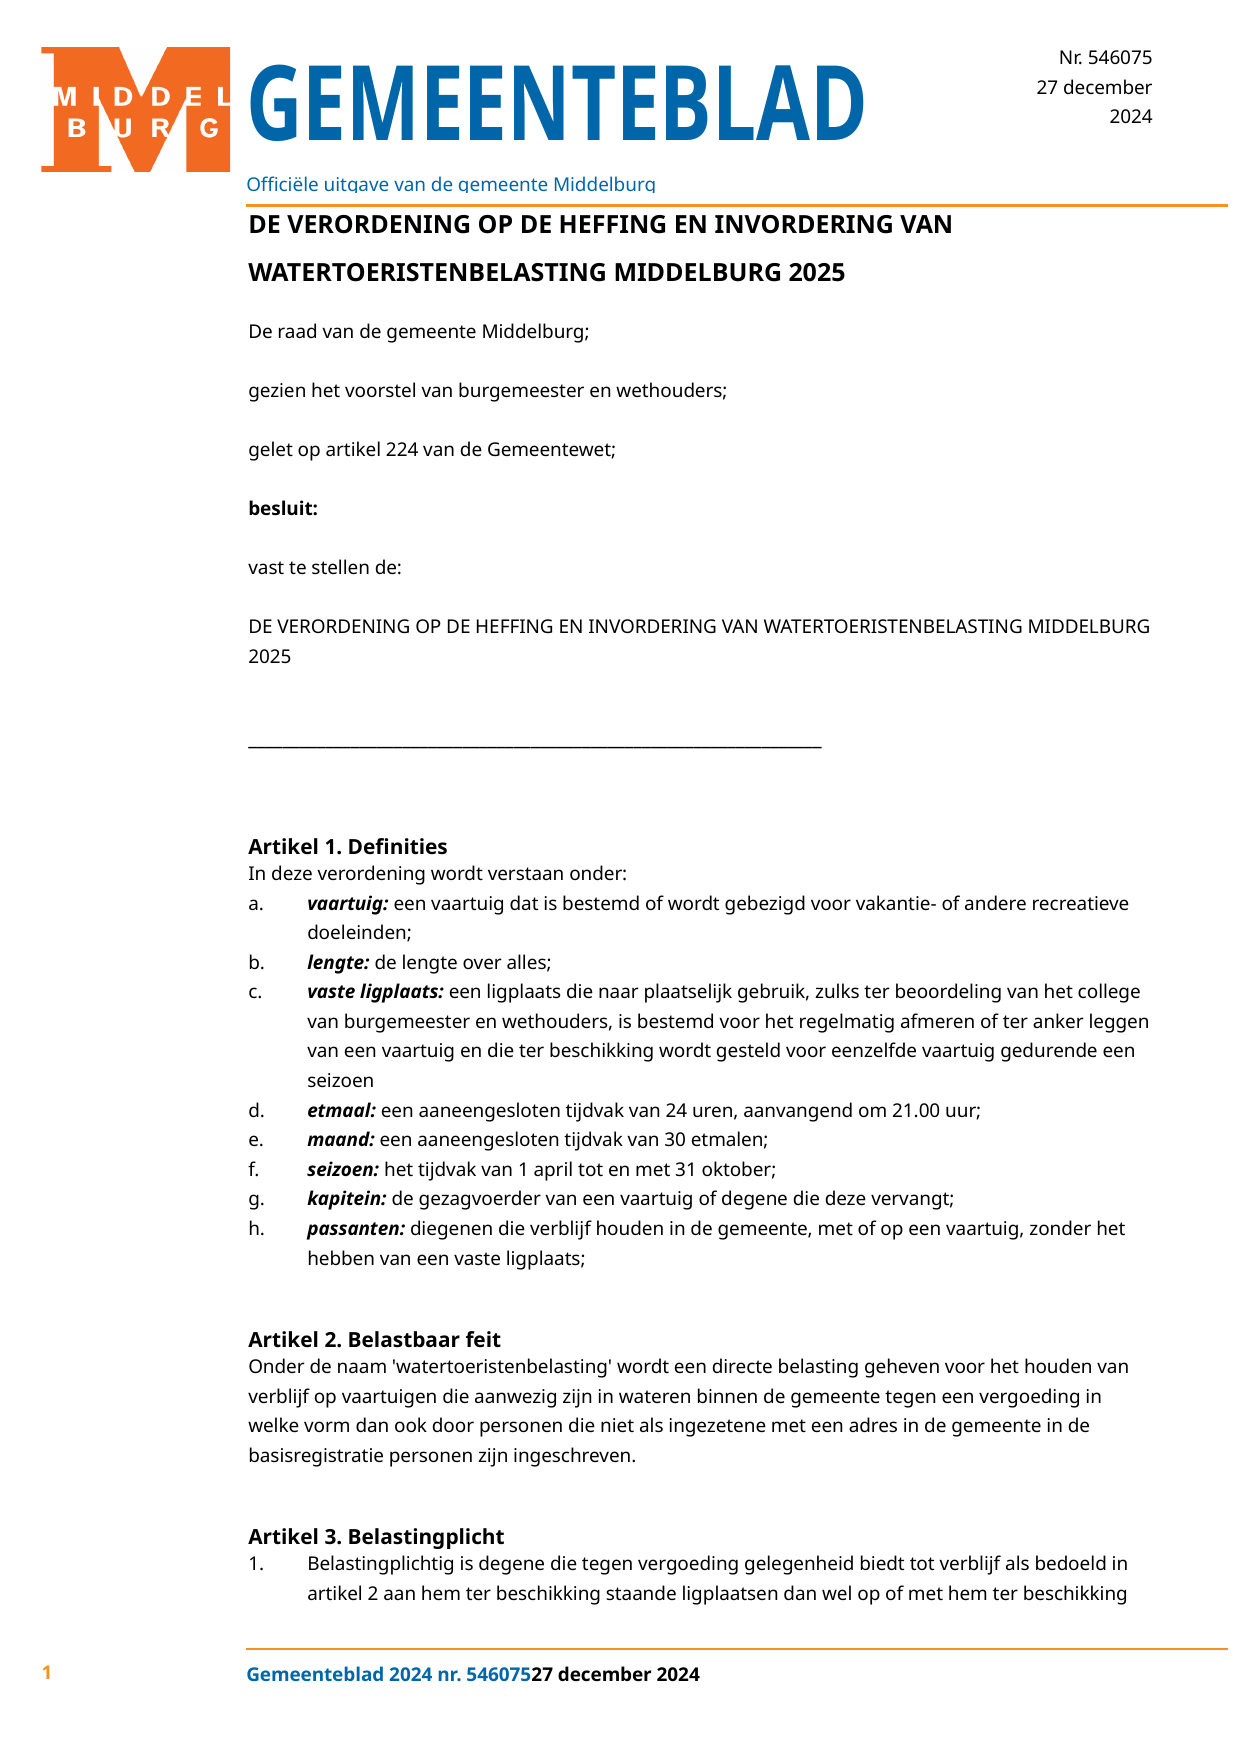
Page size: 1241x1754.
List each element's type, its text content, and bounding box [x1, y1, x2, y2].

text Artikel 3. Belastingplicht [248, 1522, 1152, 1550]
text Artikel 1. Definities [248, 832, 1152, 860]
text Onder de naam 'watertoeristenbelasting' wordt een directe belasting geheven voor het houden van verblijf op vaartuigen die aanwezig zijn in wateren binnen de gemeente tegen een vergoeding in welke vorm dan ook door personen die niet als ingezetene met een adres in de gemeente in de basisregistratie personen zijn ingeschreven. [248, 1353, 1152, 1468]
text ___________________________________________________________________ [248, 723, 1152, 752]
text DE VERORDENING OP DE HEFFING EN INVORDERING VAN WATERTOERISTENBELASTING MIDDELBURG 2025 [248, 614, 1152, 669]
text Artikel 2. Belastbaar feit [248, 1325, 1152, 1353]
list passanten: diegenen die verblijf houden in de gemeente, met of op een vaartuig, zonder het hebben van een vaste ligplaats; [248, 1215, 1152, 1271]
list kapitein: de gezagvoerder van een vaartuig of degene die deze vervangt; [248, 1186, 1152, 1211]
text De raad van de gemeente Middelburg; [248, 318, 1152, 344]
text gelet op artikel 224 van de Gemeentewet; [248, 436, 1152, 462]
list etmaal: een aaneengesloten tijdvak van 24 uren, aanvangend om 21.00 uur; [248, 1097, 1152, 1123]
picture [41, 47, 231, 172]
text vast te stellen de: [248, 554, 1152, 580]
list maand: een aaneengesloten tijdvak van 30 etmalen; [248, 1126, 1152, 1152]
text gezien het voorstel van burgemeester en wethouders; [248, 377, 1152, 403]
list lengte: de lengte over alles; [248, 949, 1152, 975]
list vaartuig: een vaartuig dat is bestemd of wordt gebezigd voor vakantie- of andere recreatieve doeleinden; [248, 890, 1152, 945]
text besluit: [248, 495, 1152, 521]
list vaste ligplaats: een ligplaats die naar plaatselijk gebruik, zulks ter beoordeling van het college van burgemeester en wethouders, is bestemd voor het regelmatig afmeren of ter anker leggen van een vaartuig en die ter beschikking wordt gesteld voor eenzelfde vaartuig gedurende een seizoen [248, 978, 1152, 1093]
list Belastingplichtig is degene die tegen vergoeding gelegenheid biedt tot verblijf als bedoeld in artikel 2 aan hem ter beschikking staande ligplaatsen dan wel op of met hem ter beschikking [248, 1550, 1152, 1606]
text In deze verordening wordt verstaan onder: [248, 860, 1152, 886]
list seizoen: het tijdvak van 1 april tot en met 31 oktober; [248, 1156, 1152, 1182]
text DE VERORDENING OP DE HEFFING EN INVORDERING VAN WATERTOERISTENBELASTING MIDDELBURG 2025 [248, 207, 1152, 288]
